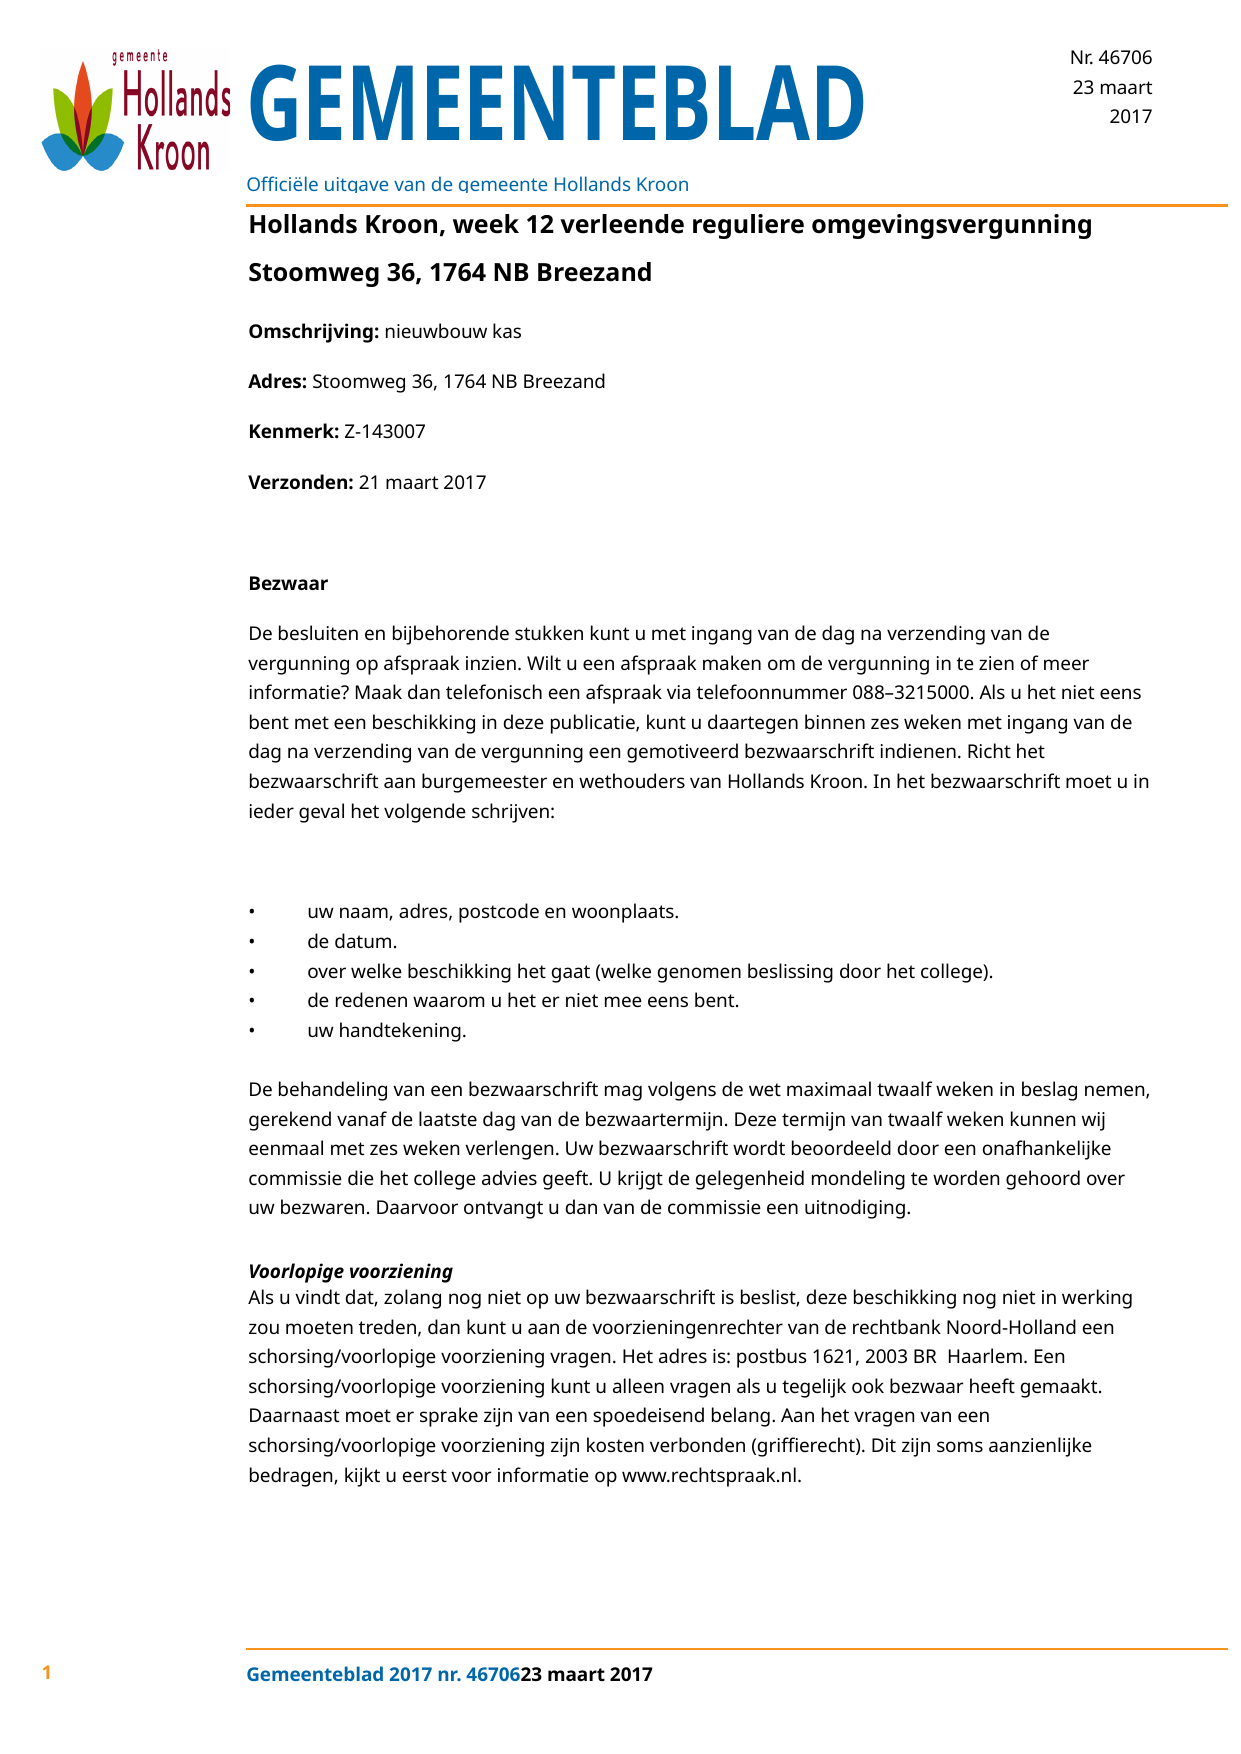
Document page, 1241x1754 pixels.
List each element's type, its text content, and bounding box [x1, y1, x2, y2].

text Kenmerk: Z-143007 [248, 419, 1152, 444]
text De behandeling van een bezwaarschrift mag volgens de wet maximaal twaalf weken in beslag nemen, gerekend vanaf de laatste dag van de bezwaartermijn. Deze termijn van twaalf weken kunnen wij eenmaal met zes weken verlengen. Uw bezwaarschrift wordt beoordeeld door een onafhankelijke commissie die het college advies geeft. U krijgt de gelegenheid mondeling te worden gehoord over uw bezwaren. Daarvoor ontvangt u dan van de commissie een uitnodiging. [248, 1076, 1152, 1220]
text Verzonden: 21 maart 2017 [248, 469, 1152, 495]
list uw handtekening. [248, 1017, 1152, 1043]
text Adres: Stoomweg 36, 1764 NB Breezand [248, 368, 1152, 394]
text Voorlopige voorziening [248, 1258, 1152, 1284]
text Hollands Kroon, week 12 verleende reguliere omgevingsvergunning Stoomweg 36, 1764 NB Breezand [248, 207, 1152, 288]
list de datum. [248, 928, 1152, 954]
picture [41, 47, 231, 172]
list de redenen waarom u het er niet mee eens bent. [248, 987, 1152, 1013]
text Omschrijving: nieuwbouw kas [248, 318, 1152, 344]
text Bezwaar [248, 570, 1152, 596]
list uw naam, adres, postcode en woonplaats. [248, 899, 1152, 924]
text De besluiten en bijbehorende stukken kunt u met ingang van de dag na verzending van de vergunning op afspraak inzien. Wilt u een afspraak maken om de vergunning in te zien of meer informatie? Maak dan telefonisch een afspraak via telefoonnummer 088–3215000. Als u het niet eens bent met een beschikking in deze publicatie, kunt u daartegen binnen zes weken met ingang van de dag na verzending van de vergunning een gemotiveerd bezwaarschrift indienen. Richt het bezwaarschrift aan burgemeester en wethouders van Hollands Kroon. In het bezwaarschrift moet u in ieder geval het volgende schrijven: [248, 620, 1152, 824]
text Als u vindt dat, zolang nog niet op uw bezwaarschrift is beslist, deze beschikking nog niet in werking zou moeten treden, dan kunt u aan de voorzieningenrechter van de rechtbank Noord-Holland een schorsing/voorlopige voorziening vragen. Het adres is: postbus 1621, 2003 BR Haarlem. Een schorsing/voorlopige voorziening kunt u alleen vragen als u tegelijk ook bezwaar heeft gemaakt. Daarnaast moet er sprake zijn van een spoedeisend belang. Aan het vragen van een schorsing/voorlopige voorziening zijn kosten verbonden (griffierecht). Dit zijn soms aanzienlijke bedragen, kijkt u eerst voor informatie op www.rechtspraak.nl. [248, 1284, 1152, 1487]
list over welke beschikking het gaat (welke genomen beslissing door het college). [248, 958, 1152, 984]
